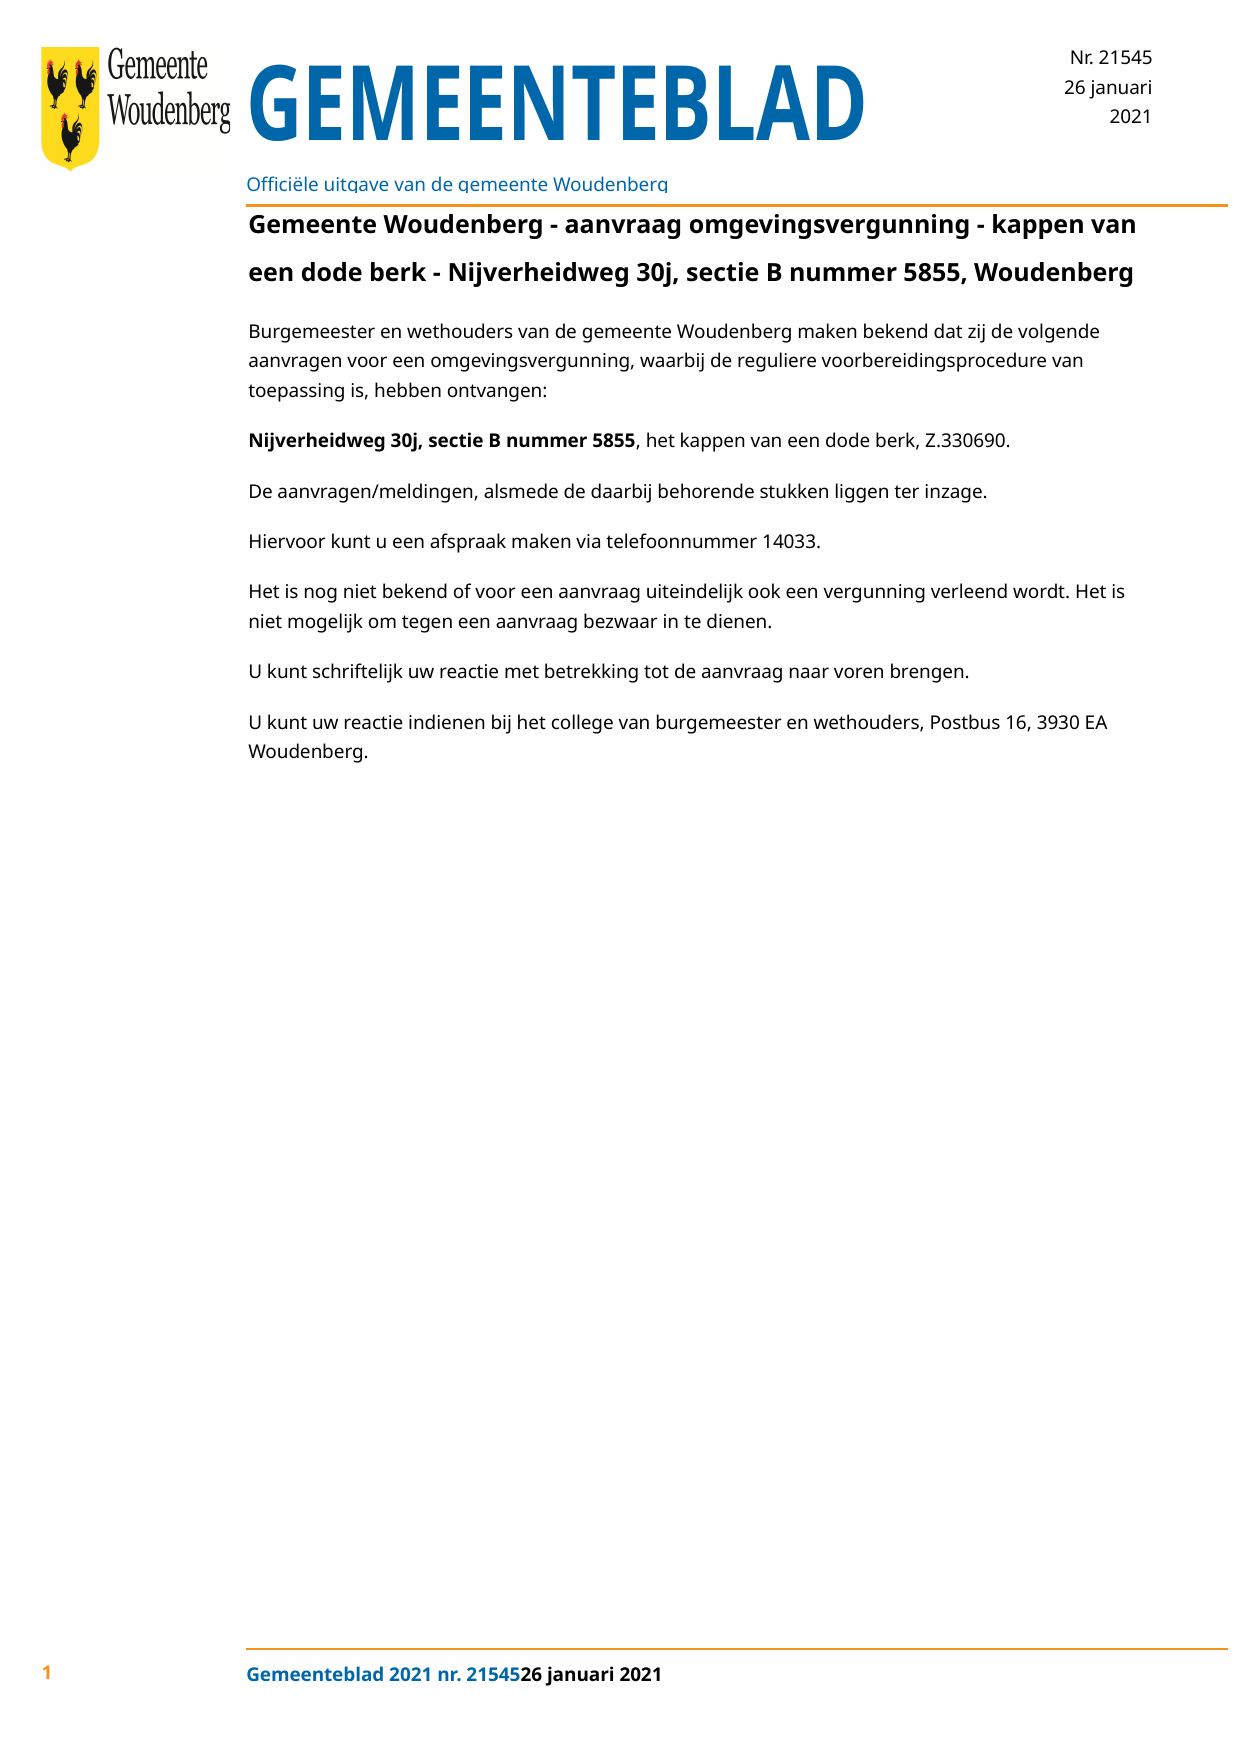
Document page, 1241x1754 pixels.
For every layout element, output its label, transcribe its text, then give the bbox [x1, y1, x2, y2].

picture [41, 47, 231, 172]
text U kunt uw reactie indienen bij het college van burgemeester en wethouders, Postbus 16, 3930 EA Woudenberg. [248, 709, 1152, 764]
text Gemeente Woudenberg - aanvraag omgevingsvergunning - kappen van een dode berk - Nijverheidweg 30j, sectie B nummer 5855, Woudenberg [248, 207, 1152, 288]
text Het is nog niet bekend of voor een aanvraag uiteindelijk ook een vergunning verleend wordt. Het is niet mogelijk om tegen een aanvraag bezwaar in te dienen. [248, 579, 1152, 634]
text Burgemeester en wethouders van de gemeente Woudenberg maken bekend dat zij de volgende aanvragen voor een omgevingsvergunning, waarbij de reguliere voorbereidingsprocedure van toepassing is, hebben ontvangen: [248, 318, 1152, 403]
text Nijverheidweg 30j, sectie B nummer 5855, het kappen van een dode berk, Z.330690. [248, 427, 1152, 453]
text U kunt schriftelijk uw reactie met betrekking tot de aanvraag naar voren brengen. [248, 659, 1152, 684]
text De aanvragen/meldingen, alsmede de daarbij behorende stukken liggen ter inzage. [248, 478, 1152, 504]
text Hiervoor kunt u een afspraak maken via telefoonnummer 14033. [248, 528, 1152, 554]
